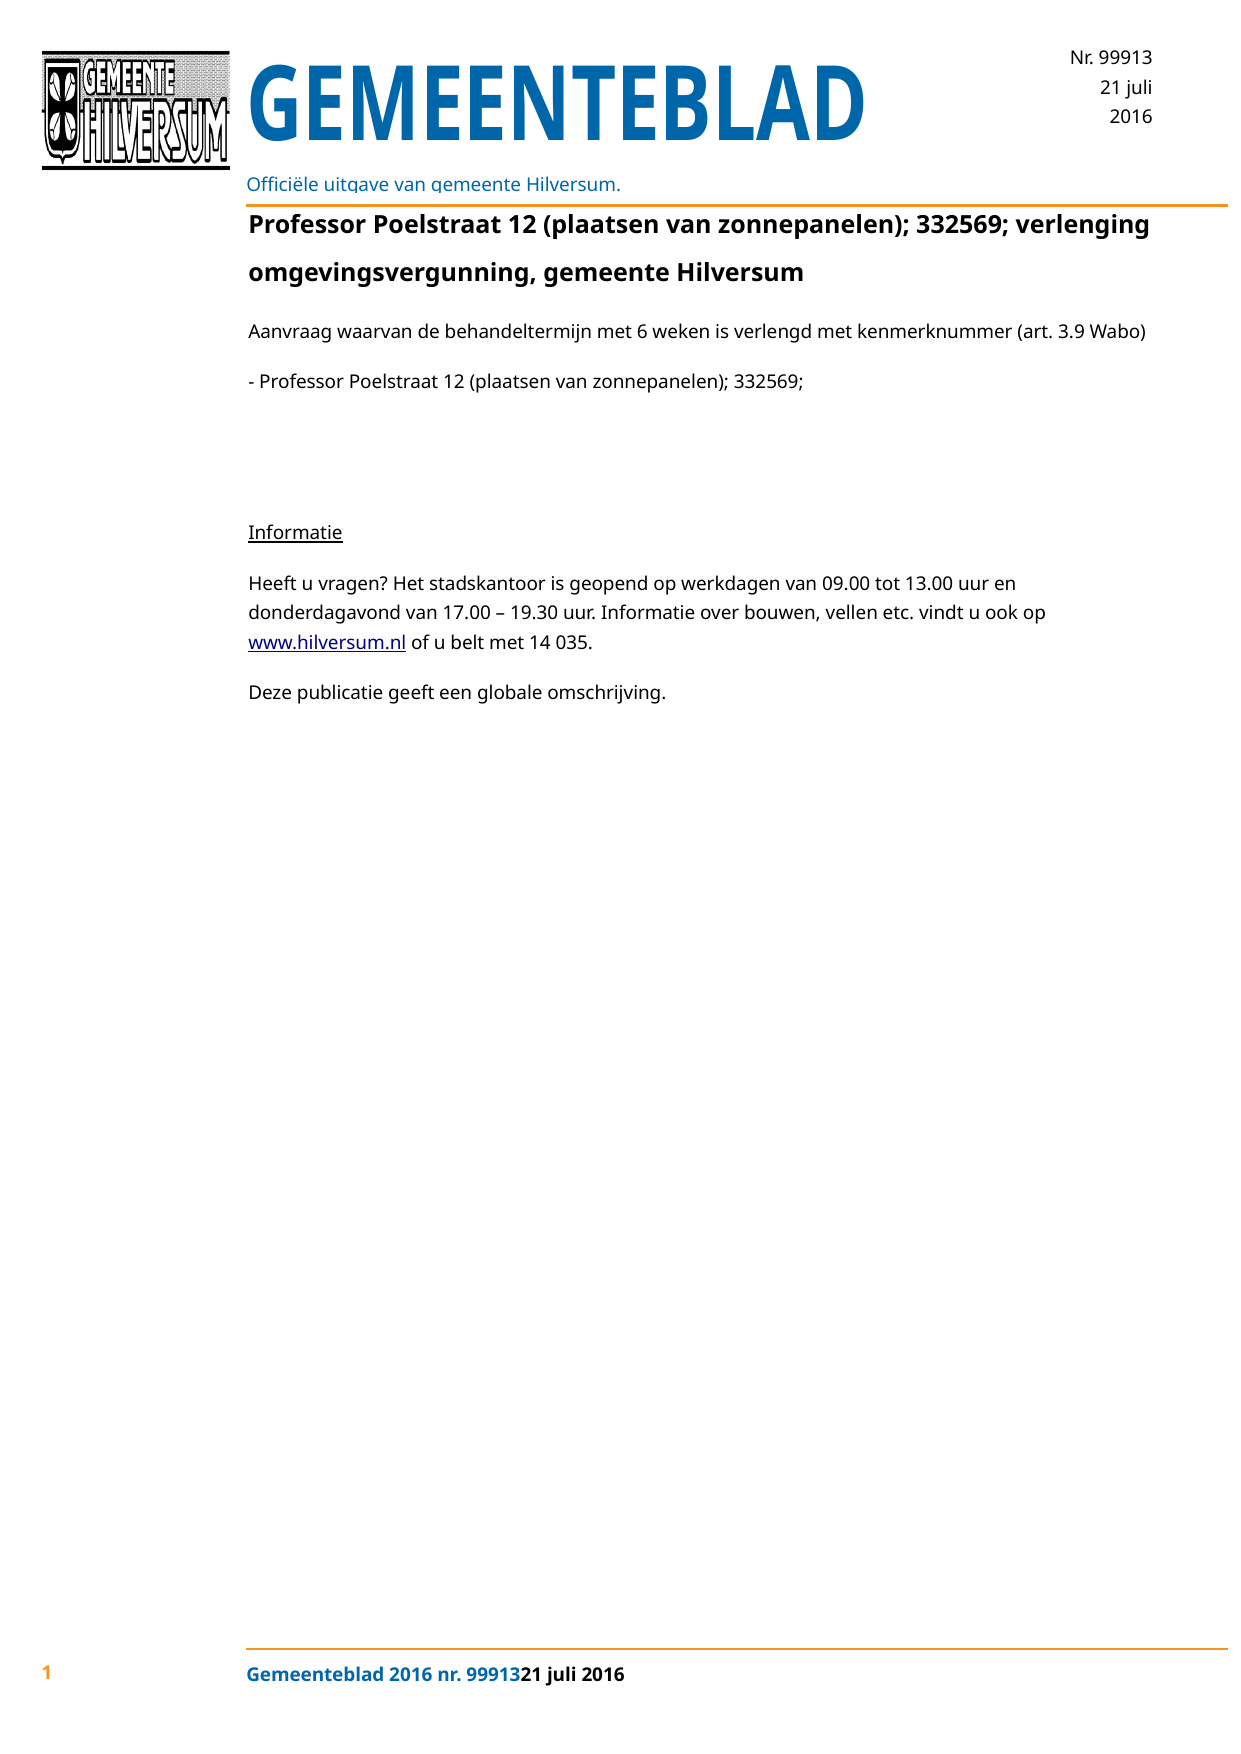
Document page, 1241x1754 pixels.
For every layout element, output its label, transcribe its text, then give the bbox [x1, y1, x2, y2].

text - Professor Poelstraat 12 (plaatsen van zonnepanelen); 332569; [248, 368, 1152, 394]
text Aanvraag waarvan de behandeltermijn met 6 weken is verlengd met kenmerknummer (art. 3.9 Wabo) [248, 318, 1152, 344]
picture [41, 47, 231, 172]
text Deze publicatie geeft een globale omschrijving. [248, 679, 1152, 705]
text Professor Poelstraat 12 (plaatsen van zonnepanelen); 332569; verlenging omgevingsvergunning, gemeente Hilversum [248, 207, 1152, 288]
text Heeft u vragen? Het stadskantoor is geopend op werkdagen van 09.00 tot 13.00 uur en donderdagavond van 17.00 – 19.30 uur. Informatie over bouwen, vellen etc. vindt u ook op www.hilversum.nl of u belt met 14 035. [248, 570, 1152, 655]
text Informatie [248, 519, 1152, 545]
